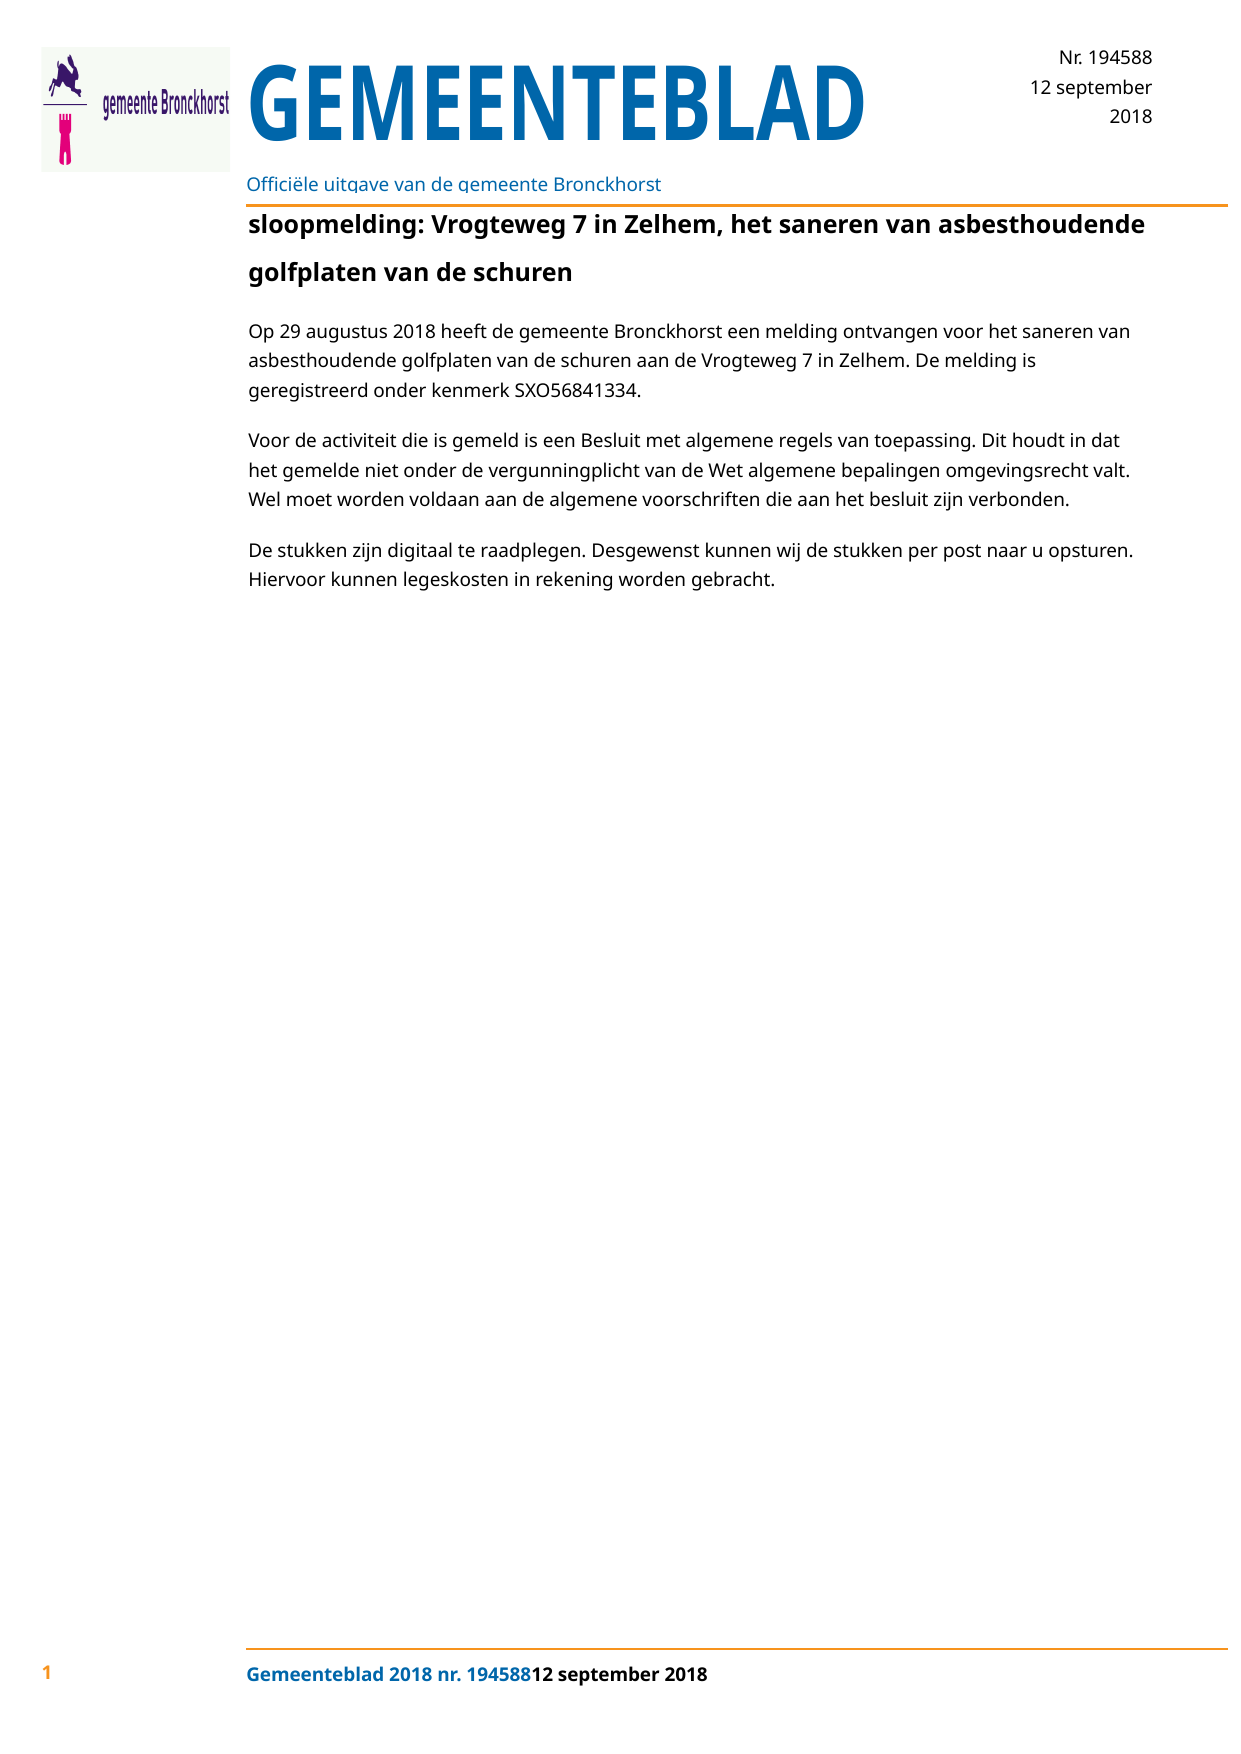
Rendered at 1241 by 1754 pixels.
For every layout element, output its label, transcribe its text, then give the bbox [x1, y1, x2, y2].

text Voor de activiteit die is gemeld is een Besluit met algemene regels van toepassing. Dit houdt in dat het gemelde niet onder de vergunningplicht van de Wet algemene bepalingen omgevingsrecht valt. Wel moet worden voldaan aan de algemene voorschriften die aan het besluit zijn verbonden. [248, 427, 1152, 512]
text De stukken zijn digitaal te raadplegen. Desgewenst kunnen wij de stukken per post naar u opsturen. Hiervoor kunnen legeskosten in rekening worden gebracht. [248, 537, 1152, 592]
text Op 29 augustus 2018 heeft de gemeente Bronckhorst een melding ontvangen voor het saneren van asbesthoudende golfplaten van de schuren aan de Vrogteweg 7 in Zelhem. De melding is geregistreerd onder kenmerk SXO56841334. [248, 318, 1152, 403]
text sloopmelding: Vrogteweg 7 in Zelhem, het saneren van asbesthoudende golfplaten van de schuren [248, 207, 1152, 288]
picture [41, 47, 231, 172]
